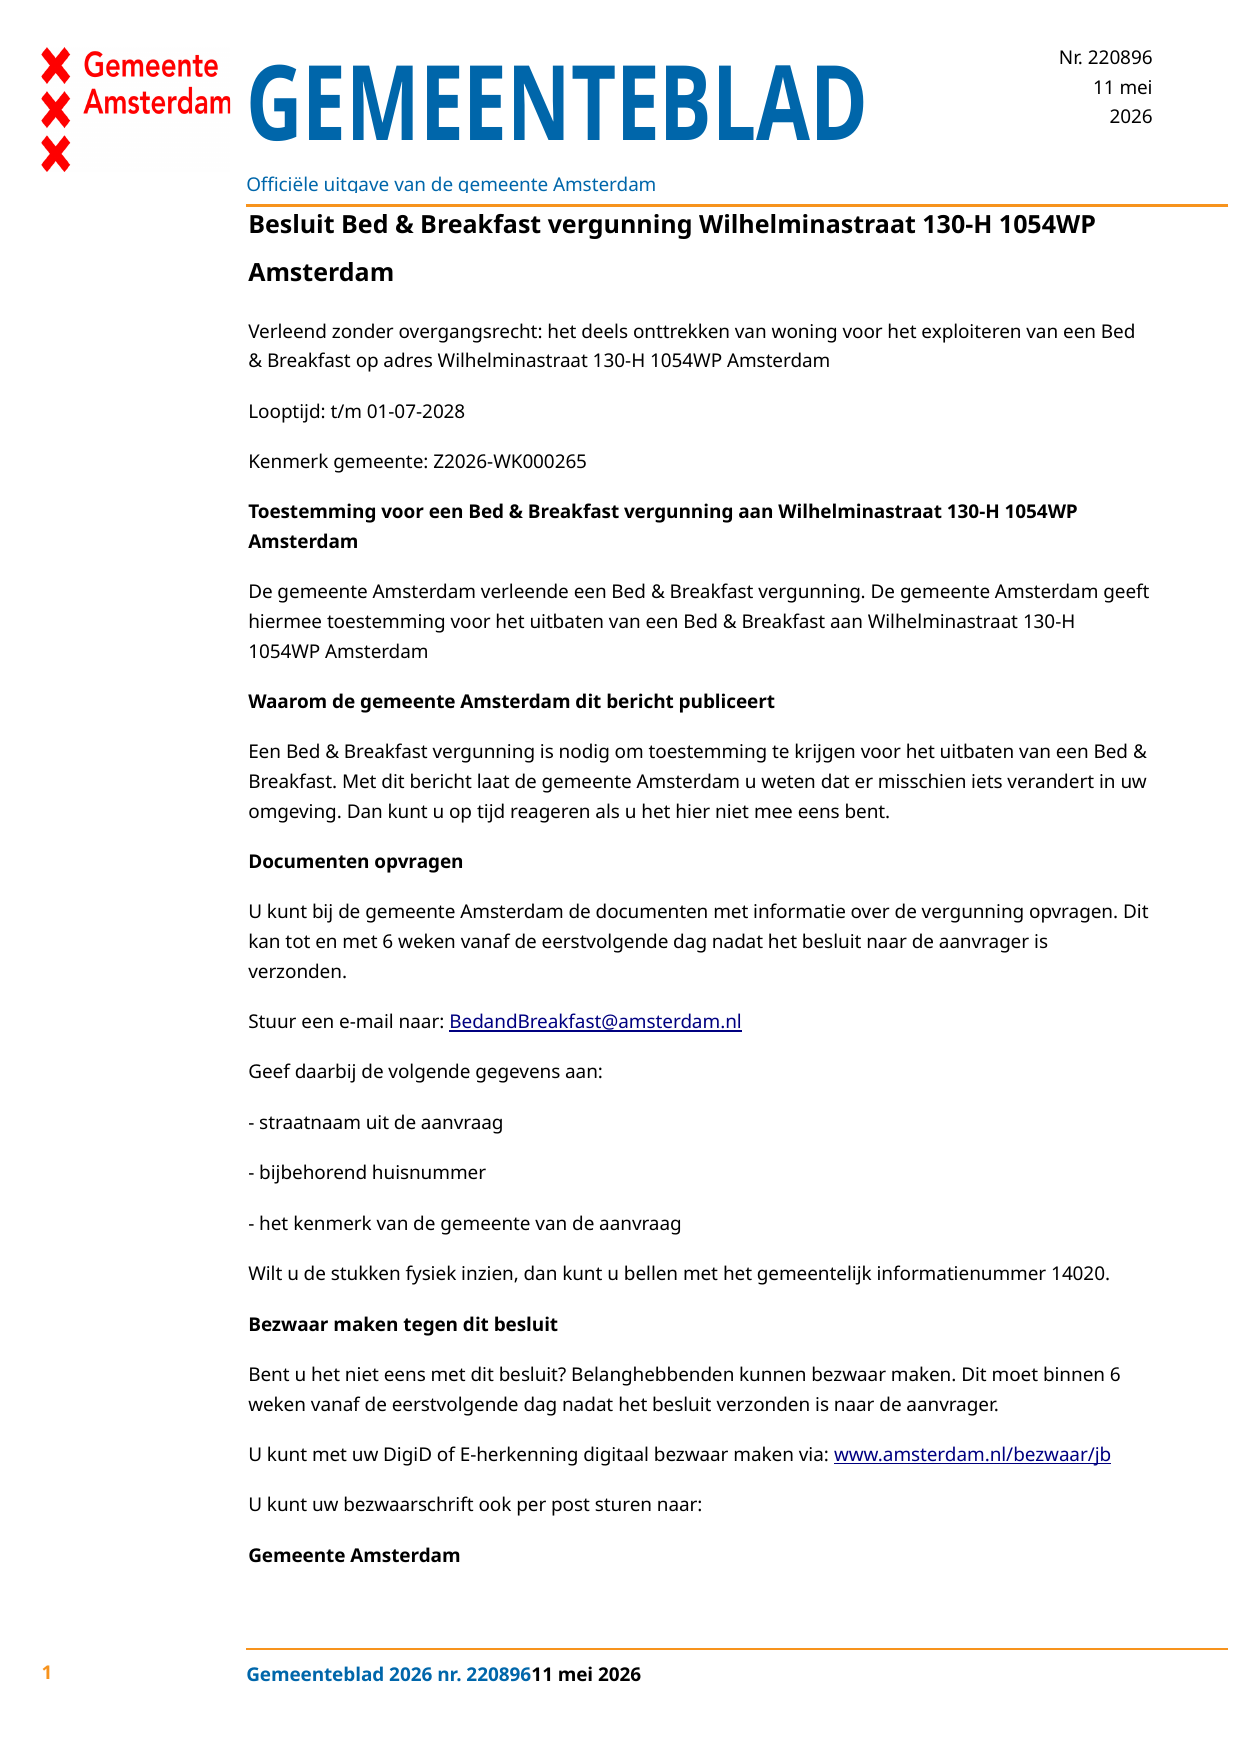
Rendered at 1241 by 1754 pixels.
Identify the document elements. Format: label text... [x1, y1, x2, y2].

text Verleend zonder overgangsrecht: het deels onttrekken van woning voor het exploiteren van een Bed & Breakfast op adres Wilhelminastraat 130-H 1054WP Amsterdam [248, 318, 1152, 373]
text Bent u het niet eens met dit besluit? Belanghebbenden kunnen bezwaar maken. Dit moet binnen 6 weken vanaf de eerstvolgende dag nadat het besluit verzonden is naar de aanvrager. [248, 1361, 1152, 1417]
text Documenten opvragen [248, 848, 1152, 874]
text Geef daarbij de volgende gegevens aan: [248, 1059, 1152, 1084]
text U kunt met uw DigiD of E-herkenning digitaal bezwaar maken via: www.amsterdam.nl/bezwaar/jb [248, 1441, 1152, 1467]
text Een Bed & Breakfast vergunning is nodig om toestemming te krijgen voor het uitbaten van een Bed & Breakfast. Met dit bericht laat de gemeente Amsterdam u weten dat er misschien iets verandert in uw omgeving. Dan kunt u op tijd reageren als u het hier niet mee eens bent. [248, 739, 1152, 824]
text De gemeente Amsterdam verleende een Bed & Breakfast vergunning. De gemeente Amsterdam geeft hiermee toestemming voor het uitbaten van een Bed & Breakfast aan Wilhelminastraat 130-H 1054WP Amsterdam [248, 579, 1152, 664]
text Kenmerk gemeente: Z2026-WK000265 [248, 448, 1152, 474]
text Gemeente Amsterdam [248, 1542, 1152, 1568]
text - straatnaam uit de aanvraag [248, 1109, 1152, 1135]
text Besluit Bed & Breakfast vergunning Wilhelminastraat 130-H 1054WP Amsterdam [248, 207, 1152, 288]
text Toestemming voor een Bed & Breakfast vergunning aan Wilhelminastraat 130-H 1054WP Amsterdam [248, 499, 1152, 554]
text Bezwaar maken tegen dit besluit [248, 1311, 1152, 1337]
text Stuur een e-mail naar: BedandBreakfast@amsterdam.nl [248, 1008, 1152, 1034]
text U kunt bij de gemeente Amsterdam de documenten met informatie over de vergunning opvragen. Dit kan tot en met 6 weken vanaf de eerstvolgende dag nadat het besluit naar de aanvrager is verzonden. [248, 899, 1152, 984]
text U kunt uw bezwaarschrift ook per post sturen naar: [248, 1492, 1152, 1517]
text Wilt u de stukken fysiek inzien, dan kunt u bellen met het gemeentelijk informatienummer 14020. [248, 1260, 1152, 1286]
text Looptijd: t/m 01-07-2028 [248, 398, 1152, 424]
picture [41, 47, 231, 172]
text - bijbehorend huisnummer [248, 1159, 1152, 1185]
text - het kenmerk van de gemeente van de aanvraag [248, 1210, 1152, 1236]
text Waarom de gemeente Amsterdam dit bericht publiceert [248, 688, 1152, 714]
